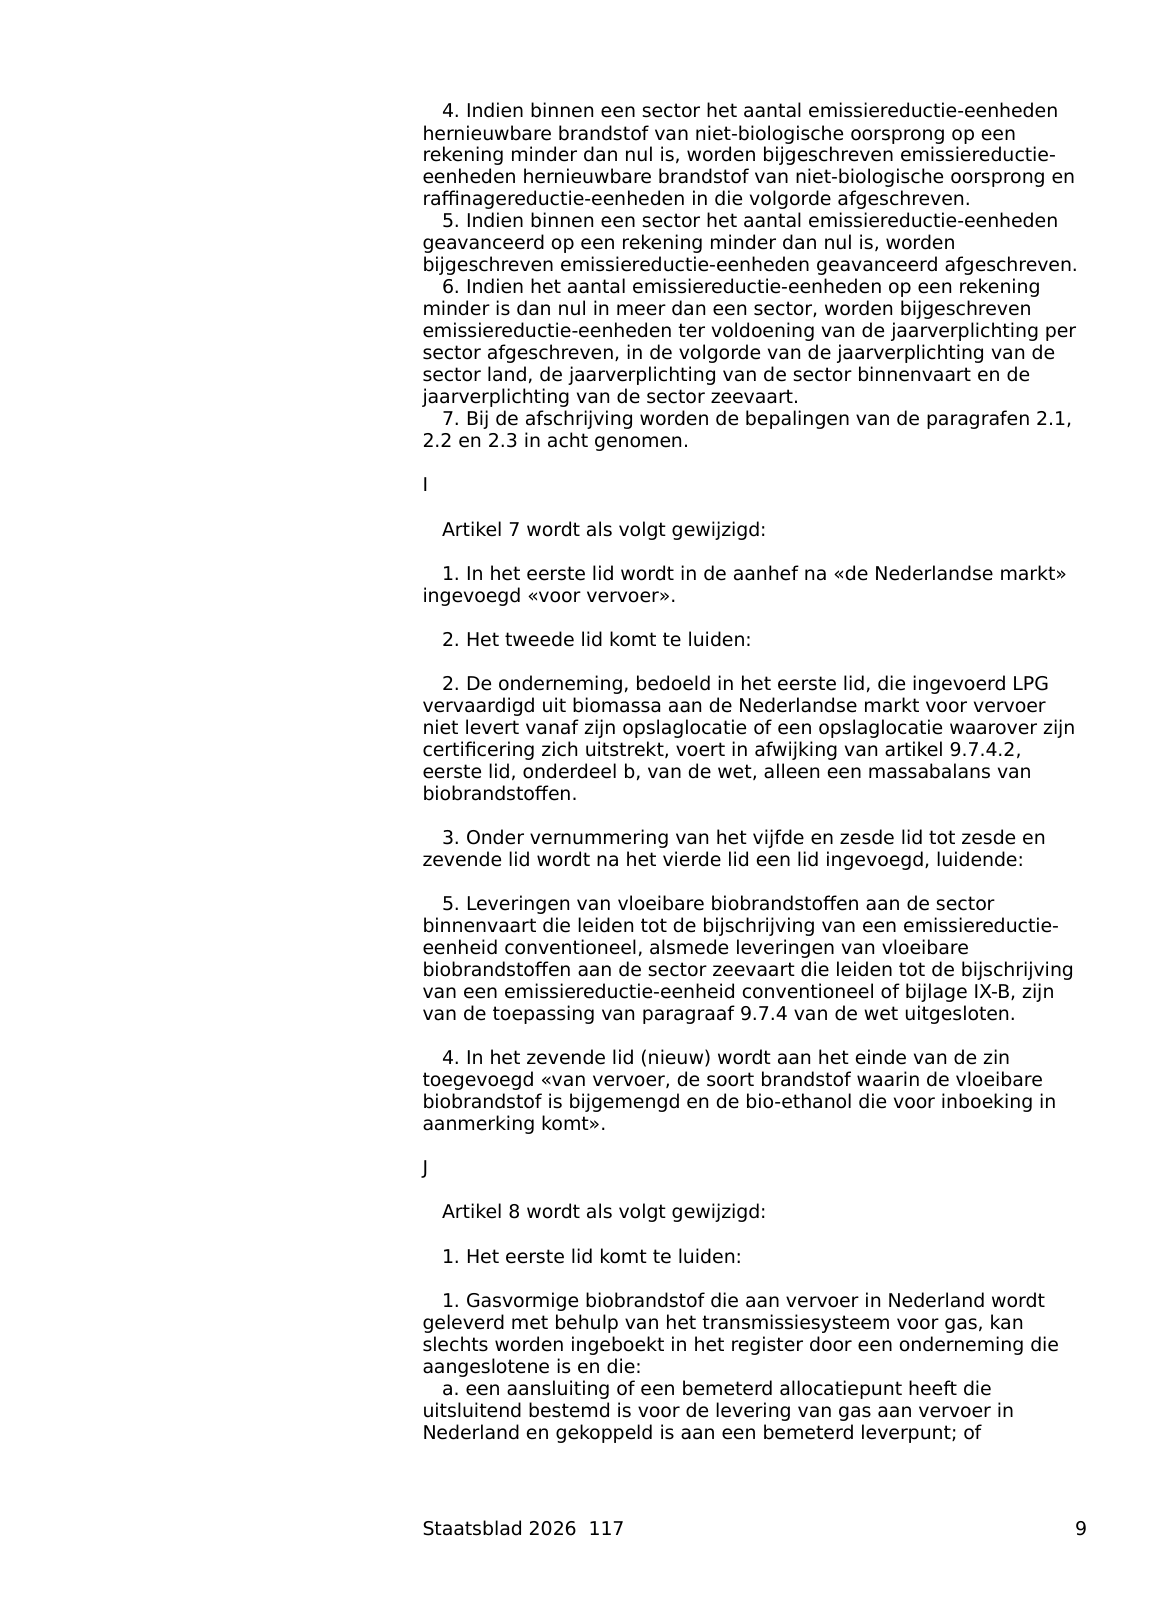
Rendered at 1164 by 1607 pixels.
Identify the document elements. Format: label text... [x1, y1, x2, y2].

text 1. In het eerste lid wordt in de aanhef na «de Nederlandse markt» ingevoegd «voor vervoer». [422, 563, 1087, 607]
text 4. Indien binnen een sector het aantal emissiereductie-eenheden hernieuwbare brandstof van niet-biologische oorsprong op een rekening minder dan nul is, worden bijgeschreven emissiereductie-eenheden hernieuwbare brandstof van niet-biologische oorsprong en raffinagereductie-eenheden in die volgorde afgeschreven. [422, 100, 1087, 210]
text 7. Bij de afschrijving worden de bepalingen van de paragrafen 2.1, 2.2 en 2.3 in acht genomen. [422, 408, 1087, 452]
text I [422, 474, 1087, 496]
text 5. Leveringen van vloeibare biobrandstoffen aan de sector binnenvaart die leiden tot de bijschrijving van een emissiereductie-eenheid conventioneel, alsmede leveringen van vloeibare biobrandstoffen aan de sector zeevaart die leiden tot de bijschrijving van een emissiereductie-eenheid conventioneel of bijlage IX-B, zijn van de toepassing van paragraaf 9.7.4 van de wet uitgesloten. [422, 893, 1087, 1025]
text 4. In het zevende lid (nieuw) wordt aan het einde van de zin toegevoegd «van vervoer, de soort brandstof waarin de vloeibare biobrandstof is bijgemengd en de bio-ethanol die voor inboeking in aanmerking komt». [422, 1047, 1087, 1135]
text 3. Onder vernummering van het vijfde en zesde lid tot zesde en zevende lid wordt na het vierde lid een lid ingevoegd, luidende: [422, 827, 1087, 871]
text Artikel 8 wordt als volgt gewijzigd: [422, 1201, 1087, 1223]
text J [422, 1157, 1087, 1179]
text 1. Het eerste lid komt te luiden: [422, 1246, 1087, 1268]
text 2. Het tweede lid komt te luiden: [422, 629, 1087, 651]
text Artikel 7 wordt als volgt gewijzigd: [422, 518, 1087, 540]
text 2. De onderneming, bedoeld in het eerste lid, die ingevoerd LPG vervaardigd uit biomassa aan de Nederlandse markt voor vervoer niet levert vanaf zijn opslaglocatie of een opslaglocatie waarover zijn certificering zich uitstrekt, voert in afwijking van artikel 9.7.4.2, eerste lid, onderdeel b, van de wet, alleen een massabalans van biobrandstoffen. [422, 673, 1087, 805]
text a. een aansluiting of een bemeterd allocatiepunt heeft die uitsluitend bestemd is voor de levering van gas aan vervoer in Nederland en gekoppeld is aan een bemeterd leverpunt; of [422, 1378, 1087, 1444]
text 5. Indien binnen een sector het aantal emissiereductie-eenheden geavanceerd op een rekening minder dan nul is, worden bijgeschreven emissiereductie-eenheden geavanceerd afgeschreven. [422, 210, 1087, 276]
text 1. Gasvormige biobrandstof die aan vervoer in Nederland wordt geleverd met behulp van het transmissiesysteem voor gas, kan slechts worden ingeboekt in het register door een onderneming die aangeslotene is en die: [422, 1290, 1087, 1378]
text 6. Indien het aantal emissiereductie-eenheden op een rekening minder is dan nul in meer dan een sector, worden bijgeschreven emissiereductie-eenheden ter voldoening van de jaarverplichting per sector afgeschreven, in de volgorde van de jaarverplichting van de sector land, de jaarverplichting van de sector binnenvaart en de jaarverplichting van de sector zeevaart. [422, 276, 1087, 408]
